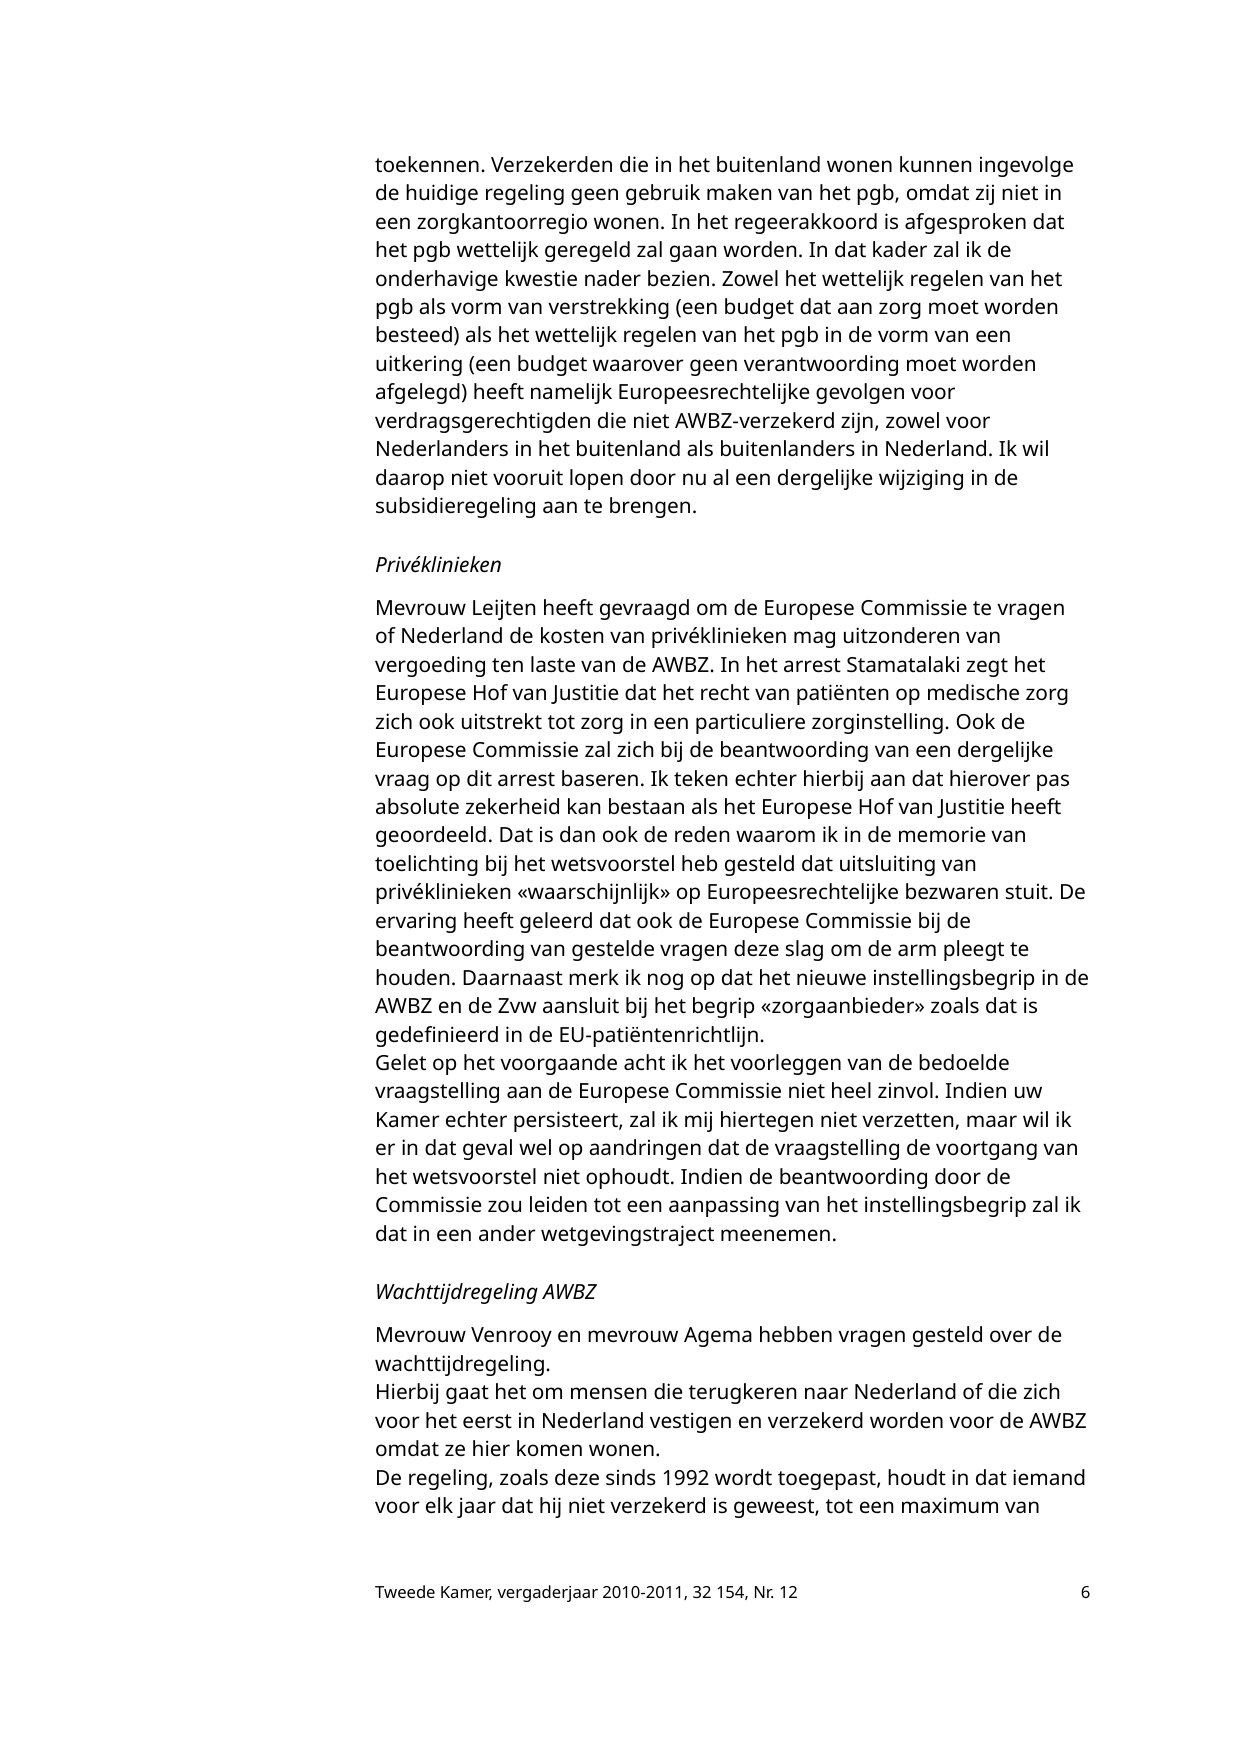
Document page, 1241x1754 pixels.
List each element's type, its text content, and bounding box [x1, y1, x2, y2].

text toekennen. Verzekerden die in het buitenland wonen kunnen ingevolge de huidige regeling geen gebruik maken van het pgb, omdat zij niet in een zorgkantoorregio wonen. In het regeerakkoord is afgesproken dat het pgb wettelijk geregeld zal gaan worden. In dat kader zal ik de onderhavige kwestie nader bezien. Zowel het wettelijk regelen van het pgb als vorm van verstrekking (een budget dat aan zorg moet worden besteed) als het wettelijk regelen van het pgb in de vorm van een uitkering (een budget waarover geen verantwoording moet worden afgelegd) heeft namelijk Europeesrechtelijke gevolgen voor verdragsgerechtigden die niet AWBZ-verzekerd zijn, zowel voor Nederlanders in het buitenland als buitenlanders in Nederland. Ik wil daarop niet vooruit lopen door nu al een dergelijke wijziging in de subsidieregeling aan te brengen. [375, 150, 1090, 520]
text De regeling, zoals deze sinds 1992 wordt toegepast, houdt in dat iemand voor elk jaar dat hij niet verzekerd is geweest, tot een maximum van [375, 1463, 1090, 1520]
text Wachttijdregeling AWBZ [375, 1277, 1090, 1306]
text Mevrouw Leijten heeft gevraagd om de Europese Commissie te vragen of Nederland de kosten van privéklinieken mag uitzonderen van vergoeding ten laste van de AWBZ. In het arrest Stamatalaki zegt het Europese Hof van Justitie dat het recht van patiënten op medische zorg zich ook uitstrekt tot zorg in een particuliere zorginstelling. Ook de Europese Commissie zal zich bij de beantwoording van een dergelijke vraag op dit arrest baseren. Ik teken echter hierbij aan dat hierover pas absolute zekerheid kan bestaan als het Europese Hof van Justitie heeft geoordeeld. Dat is dan ook de reden waarom ik in de memorie van toelichting bij het wetsvoorstel heb gesteld dat uitsluiting van privéklinieken «waarschijnlijk» op Europeesrechtelijke bezwaren stuit. De ervaring heeft geleerd dat ook de Europese Commissie bij de beantwoording van gestelde vragen deze slag om de arm pleegt te houden. Daarnaast merk ik nog op dat het nieuwe instellingsbegrip in de AWBZ en de Zvw aansluit bij het begrip «zorgaanbieder» zoals dat is gedefinieerd in de EU-patiëntenrichtlijn. [375, 593, 1090, 1048]
text Privéklinieken [375, 550, 1090, 578]
text Hierbij gaat het om mensen die terugkeren naar Nederland of die zich voor het eerst in Nederland vestigen en verzekerd worden voor de AWBZ omdat ze hier komen wonen. [375, 1377, 1090, 1463]
text Mevrouw Venrooy en mevrouw Agema hebben vragen gesteld over de wachttijdregeling. [375, 1321, 1090, 1377]
text Gelet op het voorgaande acht ik het voorleggen van de bedoelde vraagstelling aan de Europese Commissie niet heel zinvol. Indien uw Kamer echter persisteert, zal ik mij hiertegen niet verzetten, maar wil ik er in dat geval wel op aandringen dat de vraagstelling de voortgang van het wetsvoorstel niet ophoudt. Indien de beantwoording door de Commissie zou leiden tot een aanpassing van het instellingsbegrip zal ik dat in een ander wetgevingstraject meenemen. [375, 1048, 1090, 1247]
